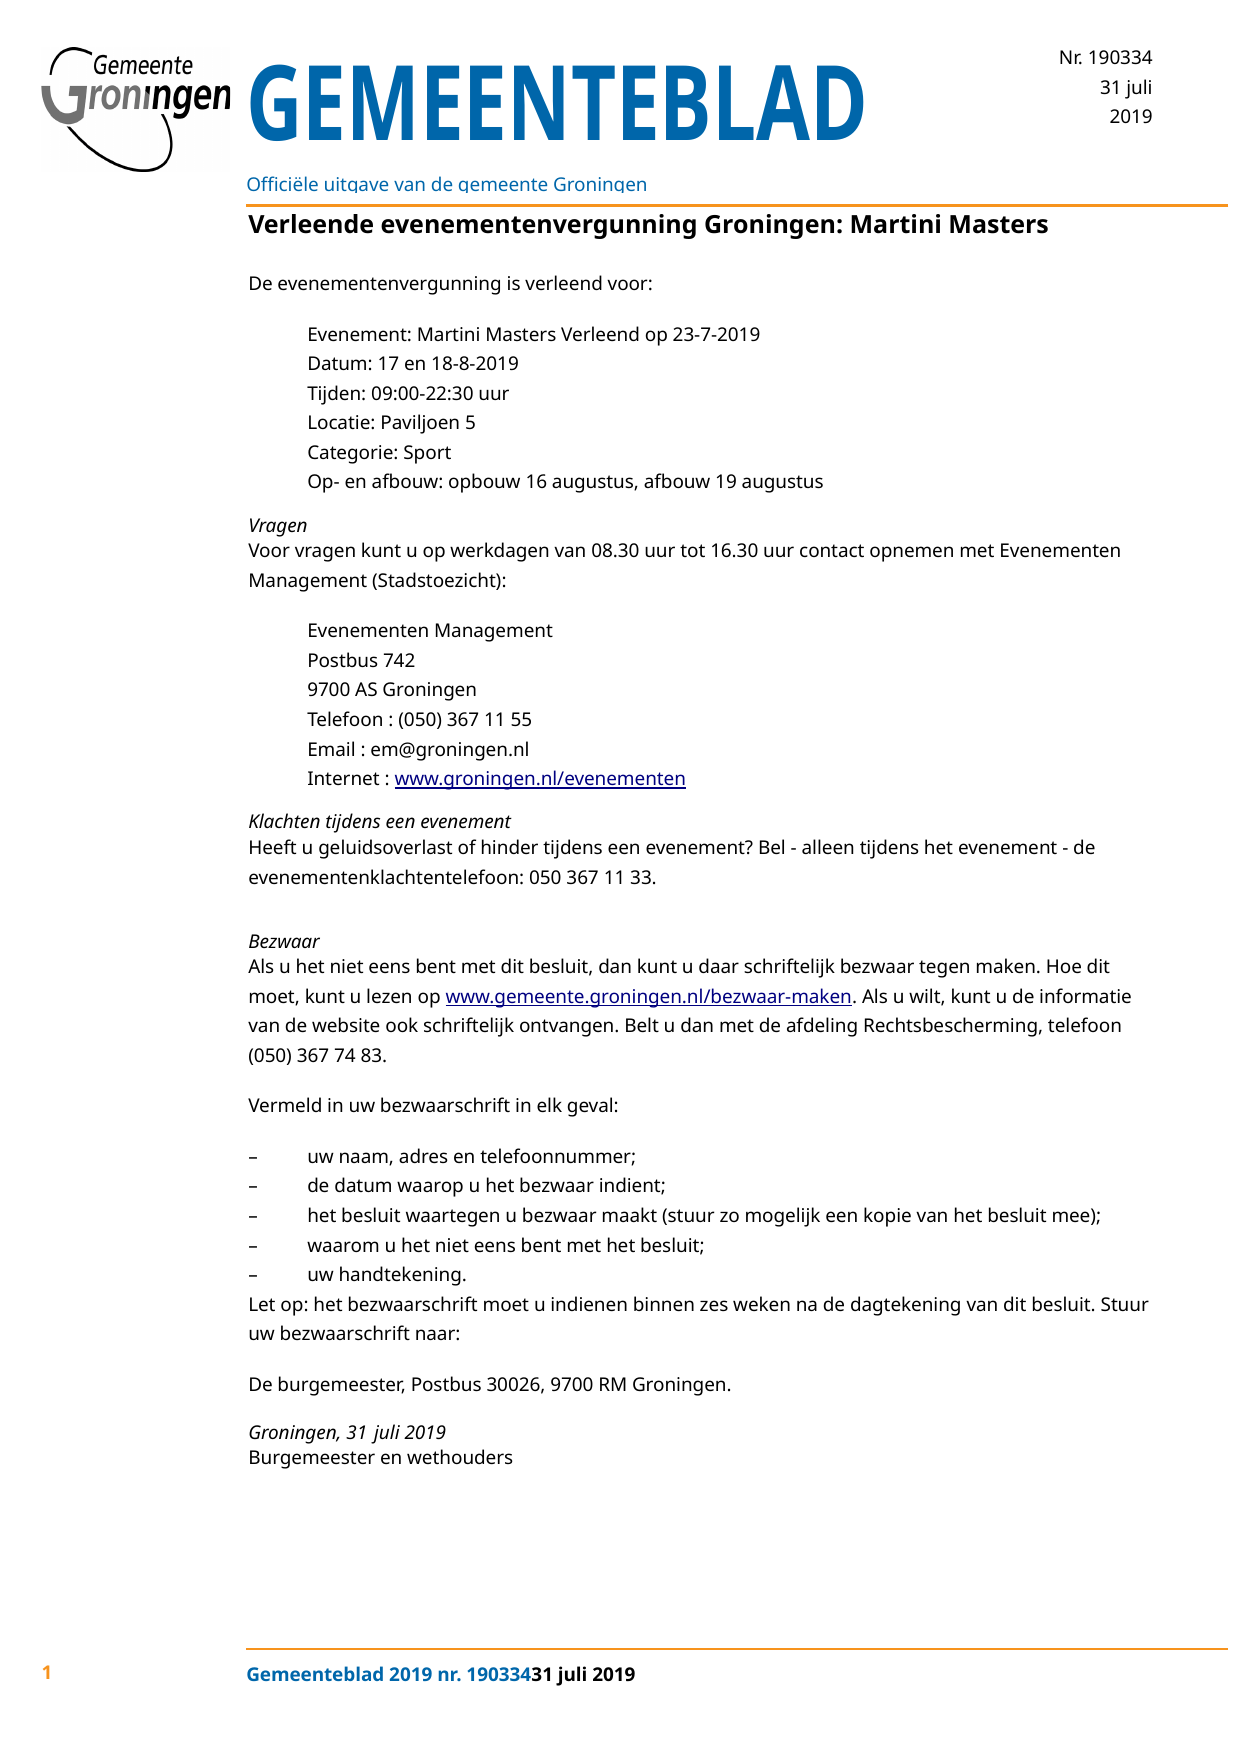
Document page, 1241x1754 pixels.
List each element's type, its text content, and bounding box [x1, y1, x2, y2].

list Datum: 17 en 18-8-2019 [248, 350, 1152, 376]
text Klachten tijdens een evenement [248, 808, 1152, 834]
list uw naam, adres en telefoonnummer; [248, 1143, 1152, 1169]
list uw handtekening. [248, 1261, 1152, 1287]
list waarom u het niet eens bent met het besluit; [248, 1232, 1152, 1258]
list Op- en afbouw: opbouw 16 augustus, afbouw 19 augustus [248, 469, 1152, 494]
picture [41, 47, 231, 172]
text Als u het niet eens bent met dit besluit, dan kunt u daar schriftelijk bezwaar tegen maken. Hoe dit moet, kunt u lezen op www.gemeente.groningen.nl/bezwaar-maken. Als u wilt, kunt u de informatie van de website ook schriftelijk ontvangen. Belt u dan met de afdeling Rechtsbescherming, telefoon (050) 367 74 83. [248, 953, 1152, 1068]
list Telefoon : (050) 367 11 55 [248, 706, 1152, 732]
list Categorie: Sport [248, 439, 1152, 465]
text Vermeld in uw bezwaarschrift in elk geval: [248, 1093, 1152, 1118]
text Burgemeester en wethouders [248, 1444, 1152, 1470]
text Let op: het bezwaarschrift moet u indienen binnen zes weken na de dagtekening van dit besluit. Stuur uw bezwaarschrift naar: [248, 1291, 1152, 1346]
list Evenement: Martini Masters Verleend op 23-7-2019 [248, 321, 1152, 346]
list Locatie: Paviljoen 5 [248, 409, 1152, 435]
text Heeft u geluidsoverlast of hinder tijdens een evenement? Bel - alleen tijdens het evenement - de evenementenklachtentelefoon: 050 367 11 33. [248, 834, 1152, 889]
list Tijden: 09:00-22:30 uur [248, 380, 1152, 406]
list 9700 AS Groningen [248, 677, 1152, 702]
text De evenementenvergunning is verleend voor: [248, 270, 1152, 296]
list Evenementen Management [248, 617, 1152, 643]
list Internet : www.groningen.nl/evenementen [248, 765, 1152, 791]
text Verleende evenementenvergunning Groningen: Martini Masters [248, 207, 1152, 241]
list het besluit waartegen u bezwaar maakt (stuur zo mogelijk een kopie van het besluit mee); [248, 1202, 1152, 1228]
text Groningen, 31 juli 2019 [248, 1419, 1152, 1444]
text Bezwaar [248, 928, 1152, 953]
text Voor vragen kunt u op werkdagen van 08.30 uur tot 16.30 uur contact opnemen met Evenementen Management (Stadstoezicht): [248, 537, 1152, 593]
list Email : em@groningen.nl [248, 736, 1152, 762]
list Postbus 742 [248, 647, 1152, 673]
text De burgemeester, Postbus 30026, 9700 RM Groningen. [248, 1371, 1152, 1397]
text Vragen [248, 512, 1152, 537]
list de datum waarop u het bezwaar indient; [248, 1173, 1152, 1198]
